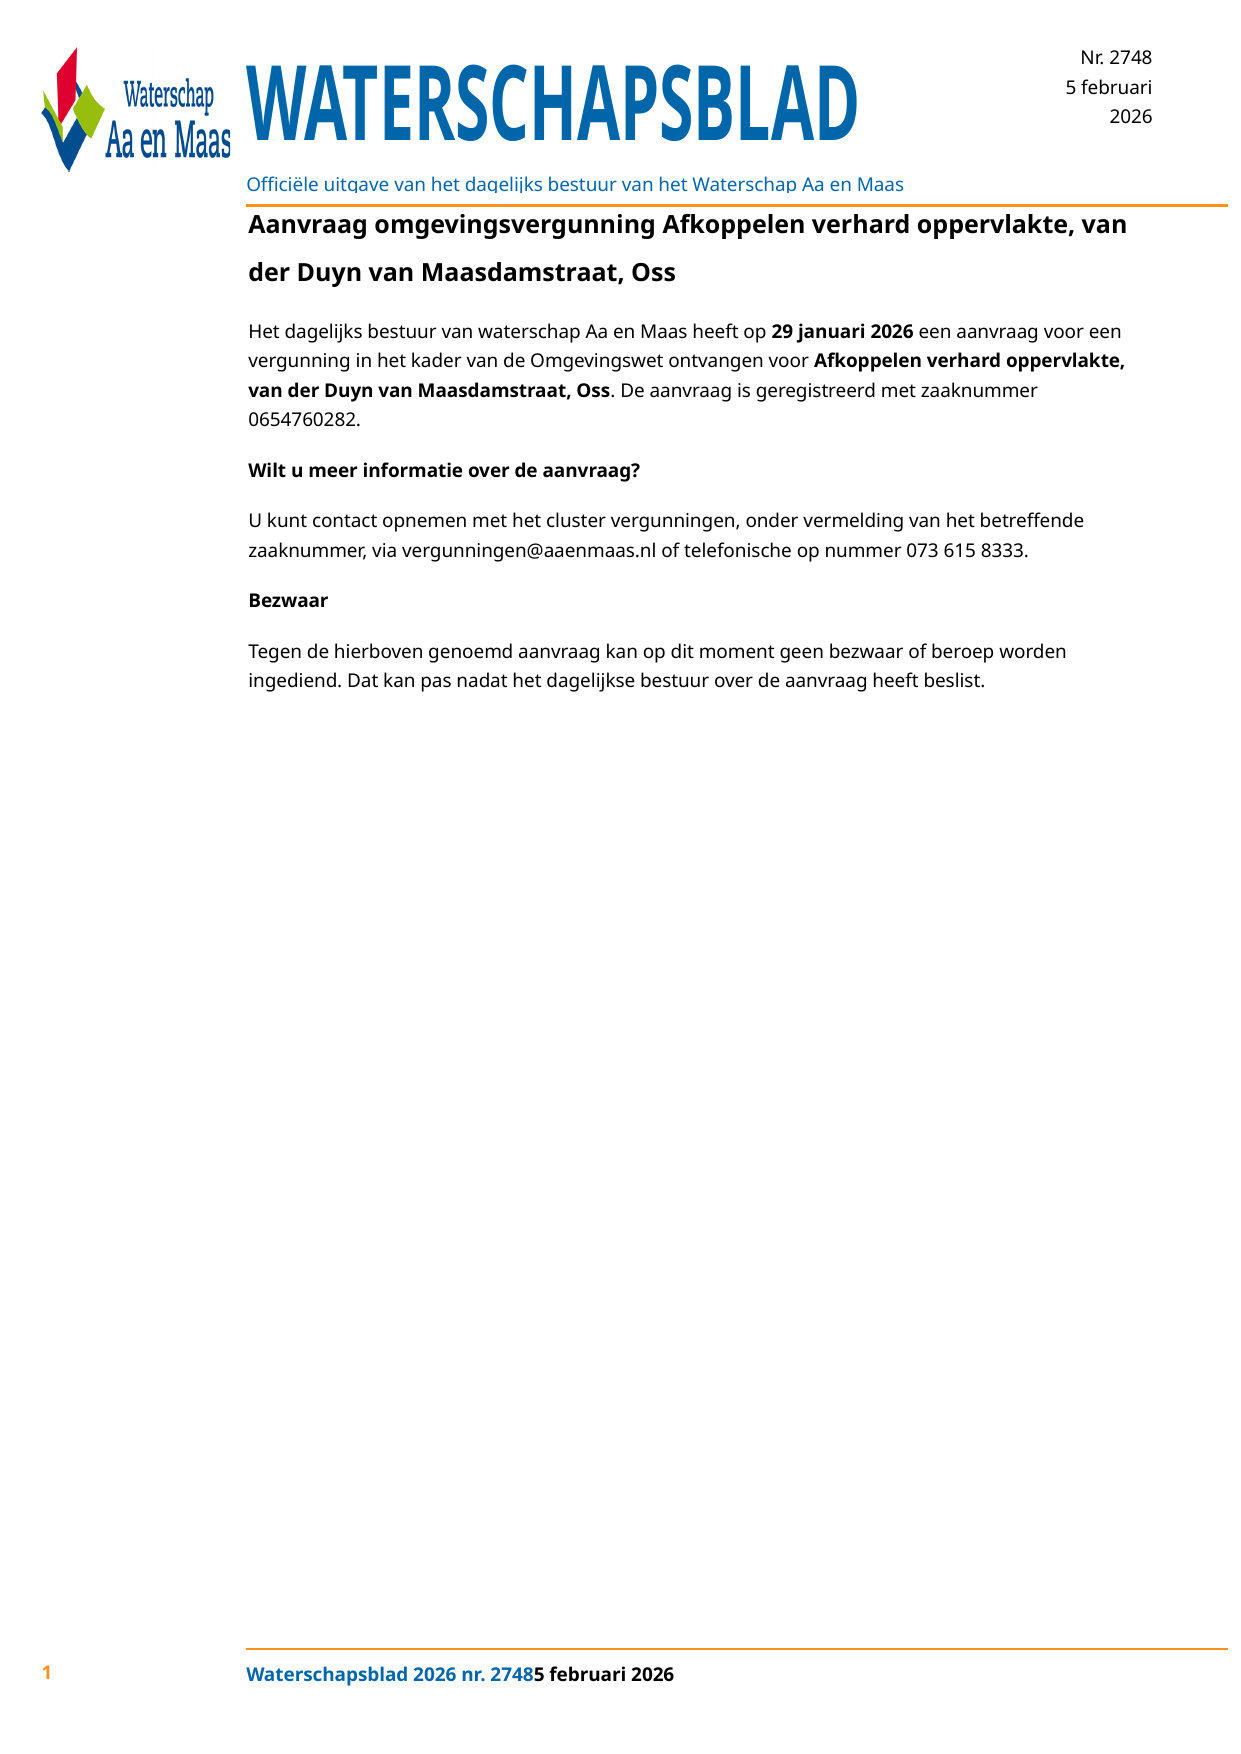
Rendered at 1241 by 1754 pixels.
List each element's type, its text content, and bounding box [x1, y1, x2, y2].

text Aanvraag omgevingsvergunning Afkoppelen verhard oppervlakte, van der Duyn van Maasdamstraat, Oss [248, 207, 1152, 288]
text Het dagelijks bestuur van waterschap Aa en Maas heeft op 29 januari 2026 een aanvraag voor een vergunning in het kader van de Omgevingswet ontvangen voor Afkoppelen verhard oppervlakte, van der Duyn van Maasdamstraat, Oss. De aanvraag is geregistreerd met zaaknummer 0654760282. [248, 318, 1152, 432]
text Bezwaar [248, 587, 1152, 613]
text Tegen de hierboven genoemd aanvraag kan op dit moment geen bezwaar of beroep worden ingediend. Dat kan pas nadat het dagelijkse bestuur over de aanvraag heeft beslist. [248, 638, 1152, 693]
text Wilt u meer informatie over de aanvraag? [248, 457, 1152, 483]
picture [41, 47, 231, 172]
text U kunt contact opnemen met het cluster vergunningen, onder vermelding van het betreffende zaaknummer, via vergunningen@aaenmaas.nl of telefonische op nummer 073 615 8333. [248, 507, 1152, 563]
